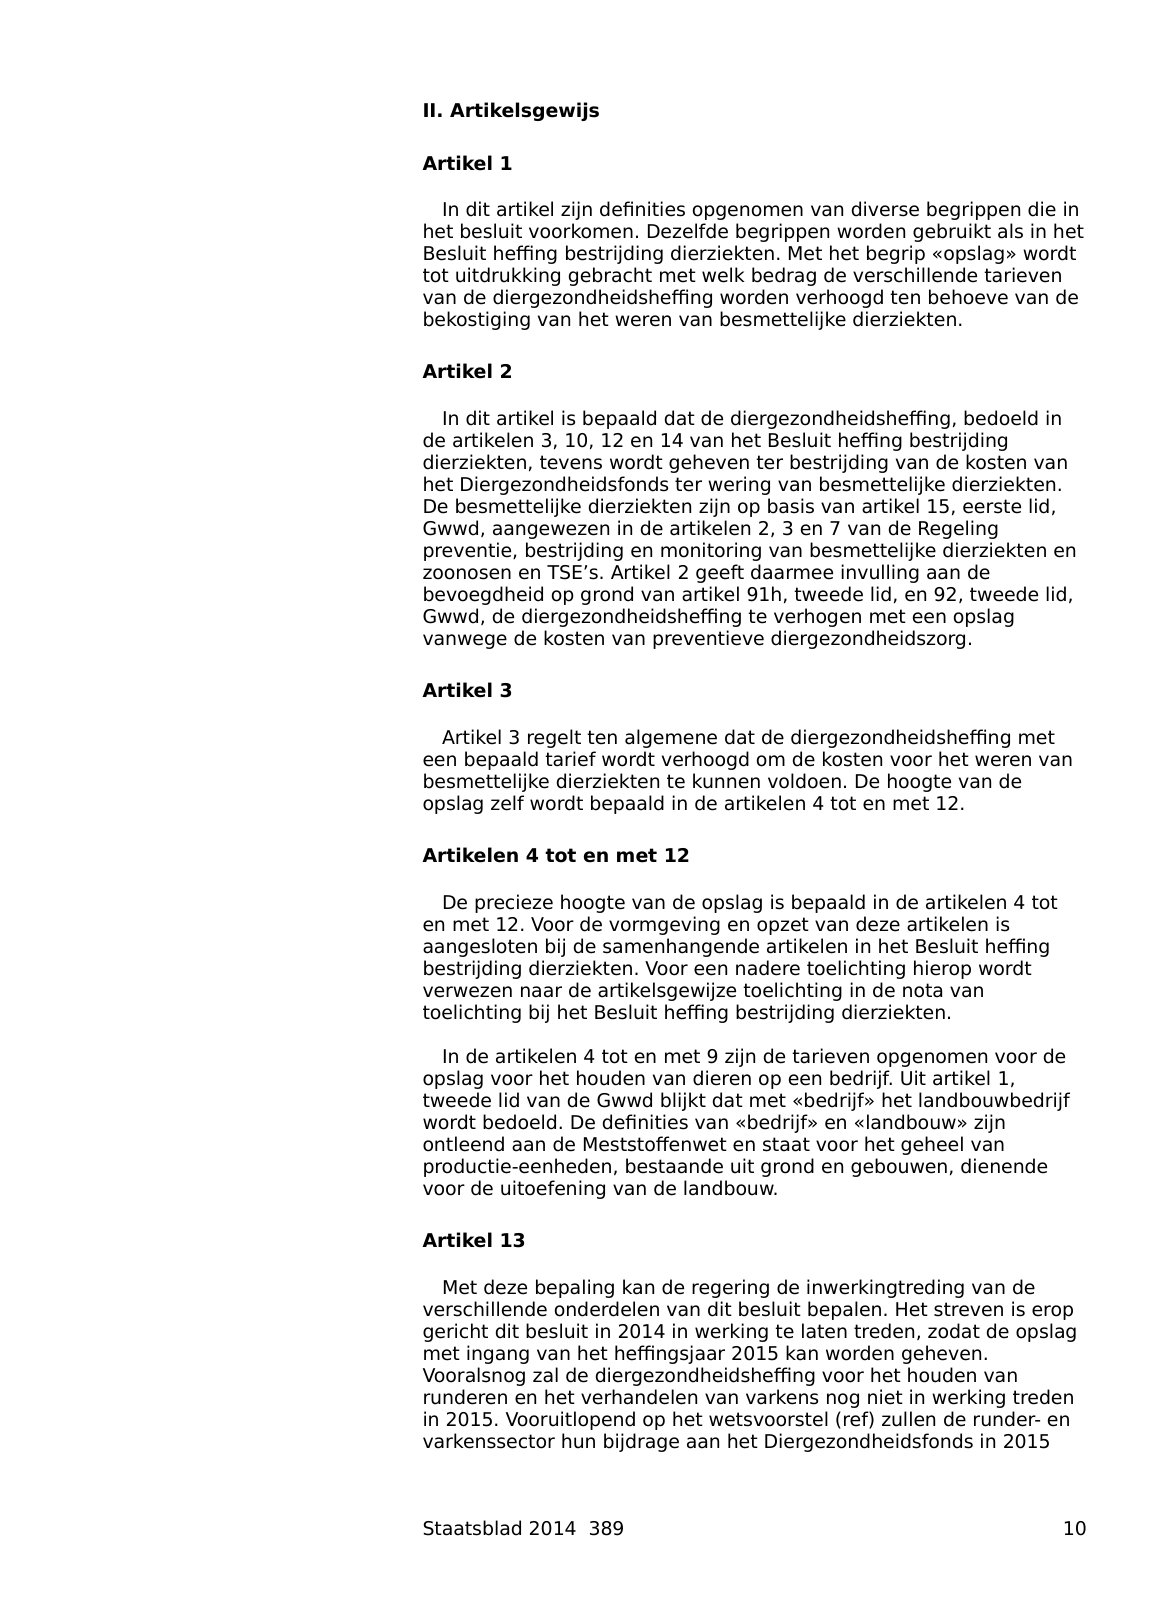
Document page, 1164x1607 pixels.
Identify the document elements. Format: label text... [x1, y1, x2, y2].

text In dit artikel is bepaald dat de diergezondheidsheffing, bedoeld in de artikelen 3, 10, 12 en 14 van het Besluit heffing bestrijding dierziekten, tevens wordt geheven ter bestrijding van de kosten van het Diergezondheidsfonds ter wering van besmettelijke dierziekten. De besmettelijke dierziekten zijn op basis van artikel 15, eerste lid, Gwwd, aangewezen in de artikelen 2, 3 en 7 van de Regeling preventie, bestrijding en monitoring van besmettelijke dierziekten en zoonosen en TSE’s. Artikel 2 geeft daarmee invulling aan de bevoegdheid op grond van artikel 91h, tweede lid, en 92, tweede lid, Gwwd, de diergezondheidsheffing te verhogen met een opslag vanwege de kosten van preventieve diergezondheidszorg. [422, 408, 1087, 650]
subtitle Artikelen 4 tot en met 12 [422, 845, 1087, 867]
text In de artikelen 4 tot en met 9 zijn de tarieven opgenomen voor de opslag voor het houden van dieren op een bedrijf. Uit artikel 1, tweede lid van de Gwwd blijkt dat met «bedrijf» het landbouwbedrijf wordt bedoeld. De definities van «bedrijf» en «landbouw» zijn ontleend aan de Meststoffenwet en staat voor het geheel van productie-eenheden, bestaande uit grond en gebouwen, dienende voor de uitoefening van de landbouw. [422, 1046, 1087, 1200]
subtitle II. Artikelsgewijs [422, 100, 1087, 122]
subtitle Artikel 2 [422, 361, 1087, 383]
subtitle Artikel 3 [422, 680, 1087, 702]
text De precieze hoogte van de opslag is bepaald in de artikelen 4 tot en met 12. Voor de vormgeving en opzet van deze artikelen is aangesloten bij de samenhangende artikelen in het Besluit heffing bestrijding dierziekten. Voor een nadere toelichting hierop wordt verwezen naar de artikelsgewijze toelichting in de nota van toelichting bij het Besluit heffing bestrijding dierziekten. [422, 892, 1087, 1024]
subtitle Artikel 13 [422, 1230, 1087, 1252]
text In dit artikel zijn definities opgenomen van diverse begrippen die in het besluit voorkomen. Dezelfde begrippen worden gebruikt als in het Besluit heffing bestrijding dierziekten. Met het begrip «opslag» wordt tot uitdrukking gebracht met welk bedrag de verschillende tarieven van de diergezondheidsheffing worden verhoogd ten behoeve van de bekostiging van het weren van besmettelijke dierziekten. [422, 199, 1087, 331]
text Met deze bepaling kan de regering de inwerkingtreding van de verschillende onderdelen van dit besluit bepalen. Het streven is erop gericht dit besluit in 2014 in werking te laten treden, zodat de opslag met ingang van het heffingsjaar 2015 kan worden geheven. Vooralsnog zal de diergezondheidsheffing voor het houden van runderen en het verhandelen van varkens nog niet in werking treden in 2015. Vooruitlopend op het wetsvoorstel (ref) zullen de runder- en varkenssector hun bijdrage aan het Diergezondheidsfonds in 2015 [422, 1277, 1087, 1453]
subtitle Artikel 1 [422, 152, 1087, 174]
text Artikel 3 regelt ten algemene dat de diergezondheidsheffing met een bepaald tarief wordt verhoogd om de kosten voor het weren van besmettelijke dierziekten te kunnen voldoen. De hoogte van de opslag zelf wordt bepaald in de artikelen 4 tot en met 12. [422, 727, 1087, 815]
